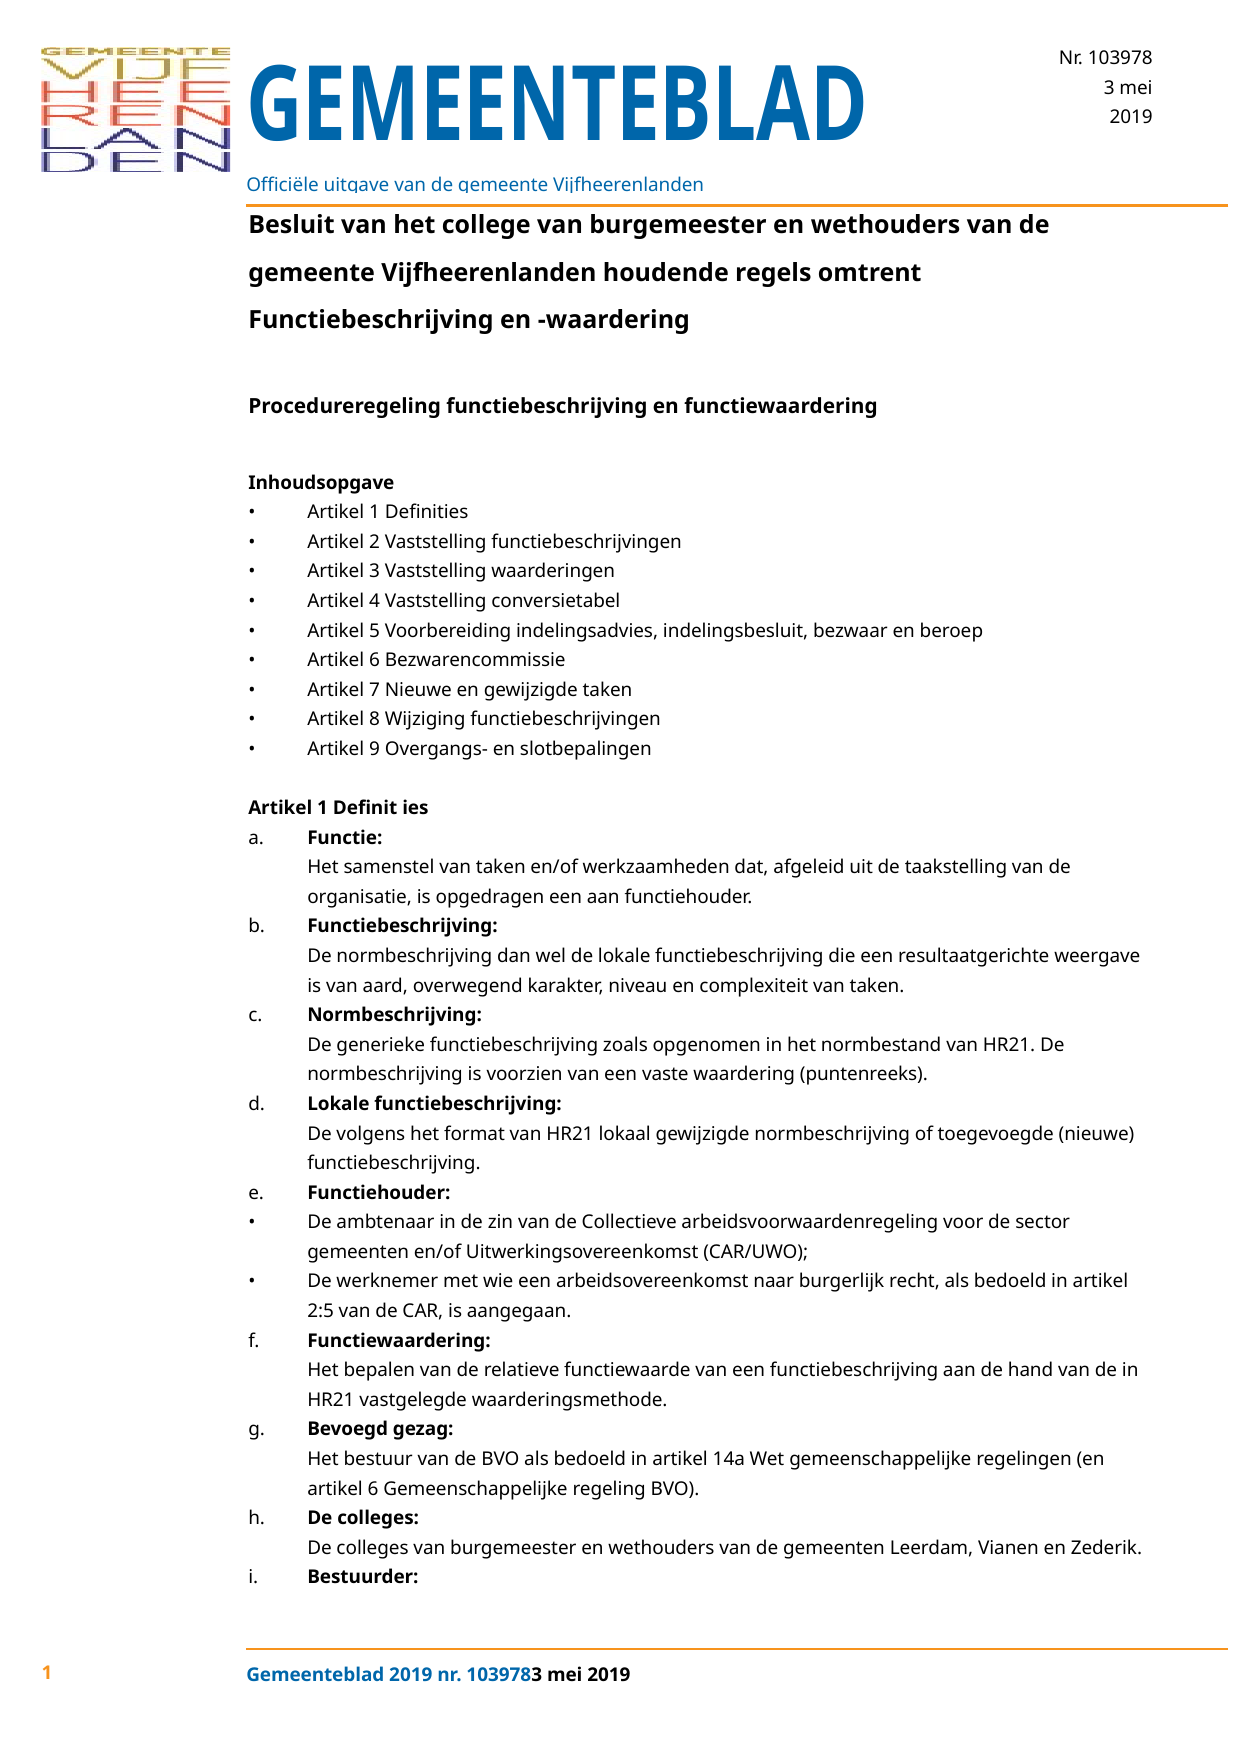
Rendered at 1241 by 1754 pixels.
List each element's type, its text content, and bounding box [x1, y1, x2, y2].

list Artikel 1 Definities [248, 498, 1152, 524]
text Artikel 1 Definit ies [248, 794, 1152, 820]
list De normbeschrijving dan wel de lokale functiebeschrijving die een resultaatgerichte weergave is van aard, overwegend karakter, niveau en complexiteit van taken. [248, 942, 1152, 998]
list Functie: [248, 824, 1152, 850]
list De colleges: [248, 1504, 1152, 1530]
list De volgens het format van HR21 lokaal gewijzigde normbeschrijving of toegevoegde (nieuwe) functiebeschrijving. [248, 1120, 1152, 1175]
list Functiebeschrijving: [248, 913, 1152, 938]
text Inhoudsopgave [248, 469, 1152, 495]
picture [41, 47, 231, 172]
list Artikel 8 Wijziging functiebeschrijvingen [248, 706, 1152, 731]
list Bevoegd gezag: [248, 1416, 1152, 1441]
list Artikel 4 Vaststelling conversietabel [248, 587, 1152, 613]
list Bestuurder: [248, 1563, 1152, 1589]
list Artikel 3 Vaststelling waarderingen [248, 558, 1152, 583]
list Artikel 2 Vaststelling functiebeschrijvingen [248, 528, 1152, 554]
list De werknemer met wie een arbeidsovereenkomst naar burgerlijk recht, als bedoeld in artikel 2:5 van de CAR, is aangegaan. [248, 1268, 1152, 1323]
list De ambtenaar in de zin van de Collectieve arbeidsvoorwaardenregeling voor de sector gemeenten en/of Uitwerkingsovereenkomst (CAR/UWO); [248, 1208, 1152, 1264]
text Besluit van het college van burgemeester en wethouders van de gemeente Vijfheerenlanden houdende regels omtrent Functiebeschrijving en -waardering [248, 207, 1152, 336]
list Artikel 9 Overgangs- en slotbepalingen [248, 735, 1152, 761]
list Lokale functiebeschrijving: [248, 1090, 1152, 1116]
list Artikel 5 Voorbereiding indelingsadvies, indelingsbesluit, bezwaar en beroep [248, 617, 1152, 643]
list De generieke functiebeschrijving zoals opgenomen in het normbestand van HR21. De normbeschrijving is voorzien van een vaste waardering (puntenreeks). [248, 1031, 1152, 1086]
list De colleges van burgemeester en wethouders van de gemeenten Leerdam, Vianen en Zederik. [248, 1534, 1152, 1560]
list Functiehouder: [248, 1179, 1152, 1205]
text Procedureregeling functiebeschrijving en functiewaardering [248, 391, 1152, 420]
list Functiewaardering: [248, 1327, 1152, 1353]
list Het samenstel van taken en/of werkzaamheden dat, afgeleid uit de taakstelling van de organisatie, is opgedragen een aan functiehouder. [248, 853, 1152, 909]
list Het bepalen van de relatieve functiewaarde van een functiebeschrijving aan de hand van de in HR21 vastgelegde waarderingsmethode. [248, 1356, 1152, 1412]
list Artikel 7 Nieuwe en gewijzigde taken [248, 676, 1152, 702]
list Normbeschrijving: [248, 1001, 1152, 1027]
list Het bestuur van de BVO als bedoeld in artikel 14a Wet gemeenschappelijke regelingen (en artikel 6 Gemeenschappelijke regeling BVO). [248, 1445, 1152, 1501]
list Artikel 6 Bezwarencommissie [248, 646, 1152, 672]
